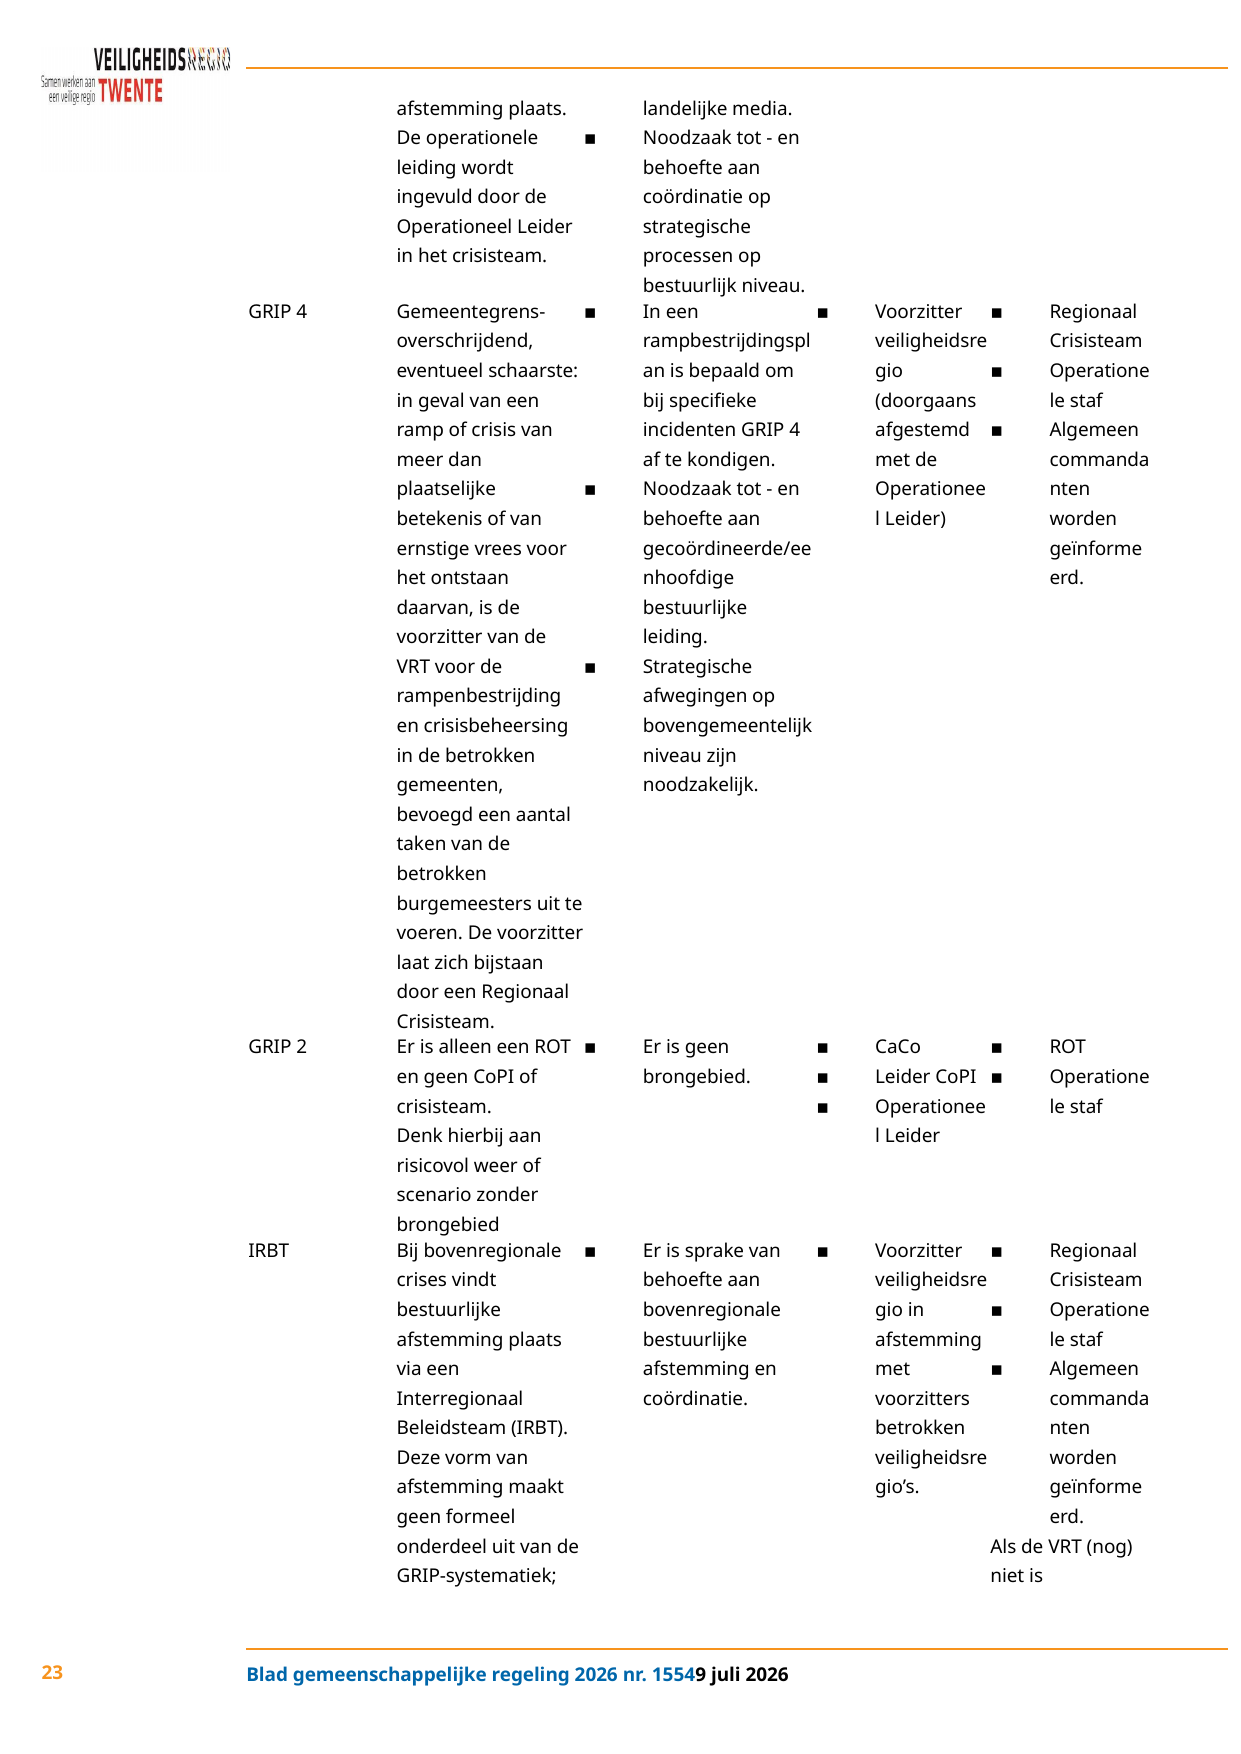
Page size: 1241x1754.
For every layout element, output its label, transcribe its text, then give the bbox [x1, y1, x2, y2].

table_cell GRIP 4 [248, 298, 396, 1034]
table_cell [816, 95, 990, 298]
table_cell Voorzitter veiligheidsregio (doorgaans afgestemd met de Operationeel Leider) [816, 298, 990, 1034]
table_cell In een rampbestrijdingsplan is bepaald om bij specifieke incidenten GRIP 4 af te kondigen. Noodzaak tot - en behoefte aan gecoördineerde/eenhoofdige bestuurlijke leiding. Strategische afwegingen op bovengemeentelijk niveau zijn noodzakelijk. [584, 298, 816, 1034]
table_cell Er is geen brongebied. [584, 1034, 816, 1237]
table_cell Regionaal Crisisteam Operationele staf Algemeen commandanten worden geïnformeerd. Als de VRT (nog) niet is [990, 1237, 1152, 1588]
table_cell ROT Operationele staf [990, 1034, 1152, 1237]
table_cell Er is sprake van behoefte aan bovenregionale bestuurlijke afstemming en coördinatie. [584, 1237, 816, 1588]
table_cell [990, 95, 1152, 298]
picture [41, 47, 231, 172]
table_cell Regionaal Crisisteam Operationele staf Algemeen commandanten worden geïnformeerd. [990, 298, 1152, 1034]
table_cell Bij bovenregionale crises vindt bestuurlijke afstemming plaats via een Interregionaal Beleidsteam (IRBT). Deze vorm van afstemming maakt geen formeel onderdeel uit van de GRIP-systematiek; [396, 1237, 584, 1588]
table_cell afstemming plaats. De operationele leiding wordt ingevuld door de Operationeel Leider in het crisisteam. [396, 95, 584, 298]
table_cell landelijke media. Noodzaak tot - en behoefte aan coördinatie op strategische processen op bestuurlijk niveau. [584, 95, 816, 298]
table_cell Voorzitter veiligheidsregio in afstemming met voorzitters betrokken veiligheidsregio’s. [816, 1237, 990, 1588]
table_cell IRBT [248, 1237, 396, 1588]
table_cell Er is alleen een ROT en geen CoPI of crisisteam. Denk hierbij aan risicovol weer of scenario zonder brongebied [396, 1034, 584, 1237]
table_cell GRIP 2 [248, 1034, 396, 1237]
table_cell [248, 95, 396, 298]
table_cell CaCo Leider CoPI Operationeel Leider [816, 1034, 990, 1237]
table_cell Gemeentegrens-overschrijdend, eventueel schaarste: in geval van een ramp of crisis van meer dan plaatselijke betekenis of van ernstige vrees voor het ontstaan daarvan, is de voorzitter van de VRT voor de rampenbestrijding en crisisbeheersing in de betrokken gemeenten, bevoegd een aantal taken van de betrokken burgemeesters uit te voeren. De voorzitter laat zich bijstaan door een Regionaal Crisisteam. [396, 298, 584, 1034]
